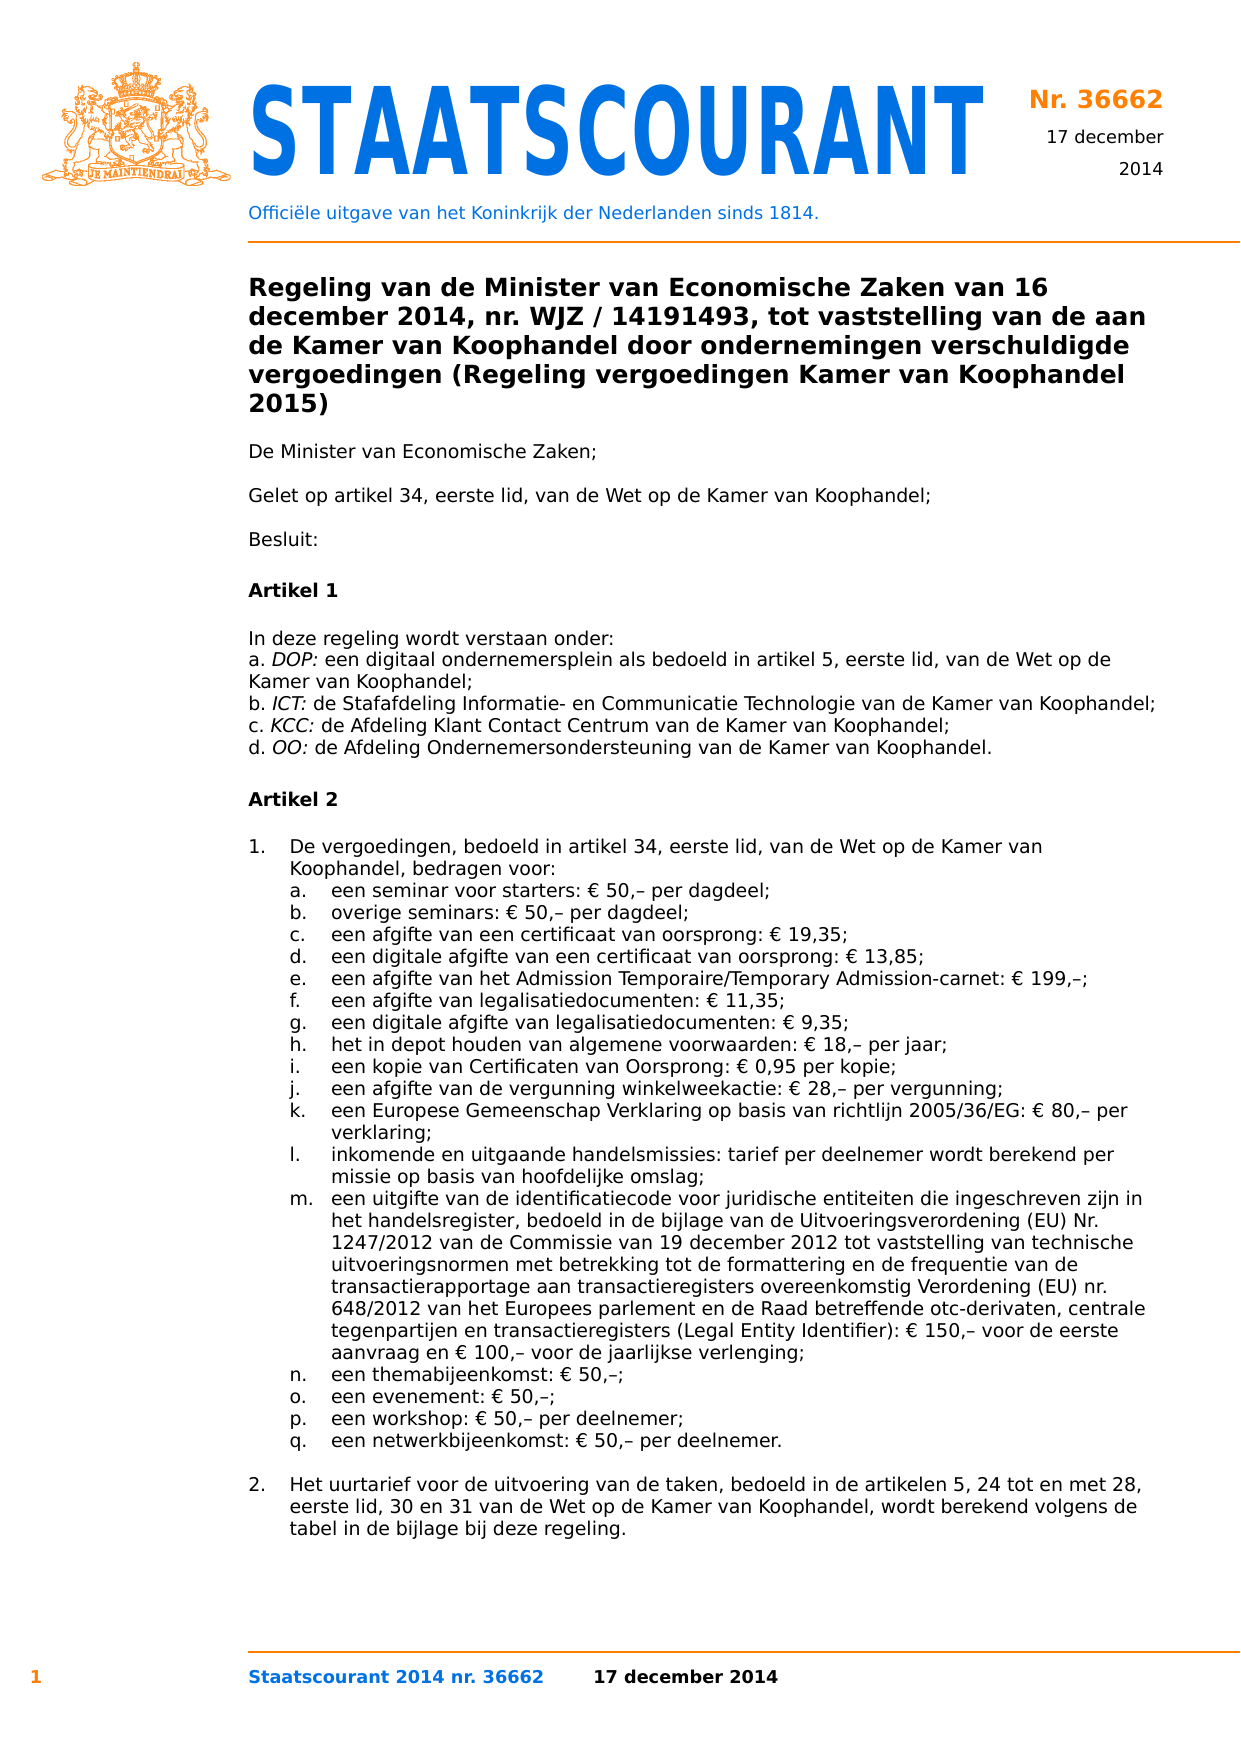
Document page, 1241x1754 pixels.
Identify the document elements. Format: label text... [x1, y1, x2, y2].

text l. inkomende en uitgaande handelsmissies: tarief per deelnemer wordt berekend per missie op basis van hoofdelijke omslag; [289, 1144, 1163, 1188]
table_cell 17 december [998, 121, 1240, 153]
text b. ICT: de Stafafdeling Informatie- en Communicatie Technologie van de Kamer van Koophandel; [248, 693, 1163, 715]
text a. DOP: een digitaal ondernemersplein als bedoeld in artikel 5, eerste lid, van de Wet op de Kamer van Koophandel; [248, 649, 1163, 693]
text q. een netwerkbijeenkomst: € 50,– per deelnemer. [289, 1430, 1163, 1452]
text g. een digitale afgifte van legalisatiedocumenten: € 9,35; [289, 1012, 1163, 1034]
text k. een Europese Gemeenschap Verklaring op basis van richtlijn 2005/36/EG: € 80,– per verklaring; [289, 1100, 1163, 1144]
text Gelet op artikel 34, eerste lid, van de Wet op de Kamer van Koophandel; [248, 484, 1163, 507]
text f. een afgifte van legalisatiedocumenten: € 11,35; [289, 990, 1163, 1012]
text e. een afgifte van het Admission Temporaire/Temporary Admission-carnet: € 199,–; [289, 968, 1163, 990]
table_header STAATSCOURANT [248, 62, 998, 203]
text c. KCC: de Afdeling Klant Contact Centrum van de Kamer van Koophandel; [248, 715, 1163, 737]
text h. het in depot houden van algemene voorwaarden: € 18,– per jaar; [289, 1034, 1163, 1056]
text p. een workshop: € 50,– per deelnemer; [289, 1408, 1163, 1430]
text n. een themabijeenkomst: € 50,–; [289, 1364, 1163, 1386]
table_header Nr. 36662 [998, 62, 1240, 121]
text Besluit: [248, 528, 1163, 550]
text d. een digitale afgifte van een certificaat van oorsprong: € 13,85; [289, 946, 1163, 968]
text 1. De vergoedingen, bedoeld in artikel 34, eerste lid, van de Wet op de Kamer van Koophandel, bedragen voor: [248, 836, 1163, 880]
subtitle Regeling van de Minister van Economische Zaken van 16 december 2014, nr. WJZ / 14191493, tot vaststelling van de aan de Kamer van Koophandel door ondernemingen verschuldigde vergoedingen (Regeling vergoedingen Kamer van Koophandel 2015) [248, 273, 1163, 419]
text a. een seminar voor starters: € 50,– per dagdeel; [289, 880, 1163, 902]
text De Minister van Economische Zaken; [248, 441, 1163, 463]
subtitle Artikel 2 [248, 789, 1163, 811]
text d. OO: de Afdeling Ondernemersondersteuning van de Kamer van Koophandel. [248, 737, 1163, 759]
text 2. Het uurtarief voor de uitvoering van de taken, bedoeld in de artikelen 5, 24 tot en met 28, eerste lid, 30 en 31 van de Wet op de Kamer van Koophandel, wordt berekend volgens de tabel in de bijlage bij deze regeling. [248, 1473, 1163, 1539]
text c. een afgifte van een certificaat van oorsprong: € 19,35; [289, 924, 1163, 946]
table_header [25, 62, 248, 241]
text j. een afgifte van de vergunning winkelweekactie: € 28,– per vergunning; [289, 1078, 1163, 1100]
picture [41, 62, 231, 186]
text b. overige seminars: € 50,– per dagdeel; [289, 902, 1163, 924]
subtitle Artikel 1 [248, 580, 1163, 602]
text In deze regeling wordt verstaan onder: [248, 627, 1163, 649]
text o. een evenement: € 50,–; [289, 1386, 1163, 1408]
table_cell Officiële uitgave van het Koninkrijk der Nederlanden sinds 1814. [248, 203, 1240, 241]
text m. een uitgifte van de identificatiecode voor juridische entiteiten die ingeschreven zijn in het handelsregister, bedoeld in de bijlage van de Uitvoeringsverordening (EU) Nr. 1247/2012 van de Commissie van 19 december 2012 tot vaststelling van technische uitvoeringsnormen met betrekking tot de formattering en de frequentie van de transactierapportage aan transactieregisters overeenkomstig Verordening (EU) nr. 648/2012 van het Europees parlement en de Raad betreffende otc-derivaten, centrale tegenpartijen en transactieregisters (Legal Entity Identifier): € 150,– voor de eerste aanvraag en € 100,– voor de jaarlijkse verlenging; [289, 1188, 1163, 1364]
table_cell 2014 [998, 153, 1240, 203]
text i. een kopie van Certificaten van Oorsprong: € 0,95 per kopie; [289, 1056, 1163, 1078]
